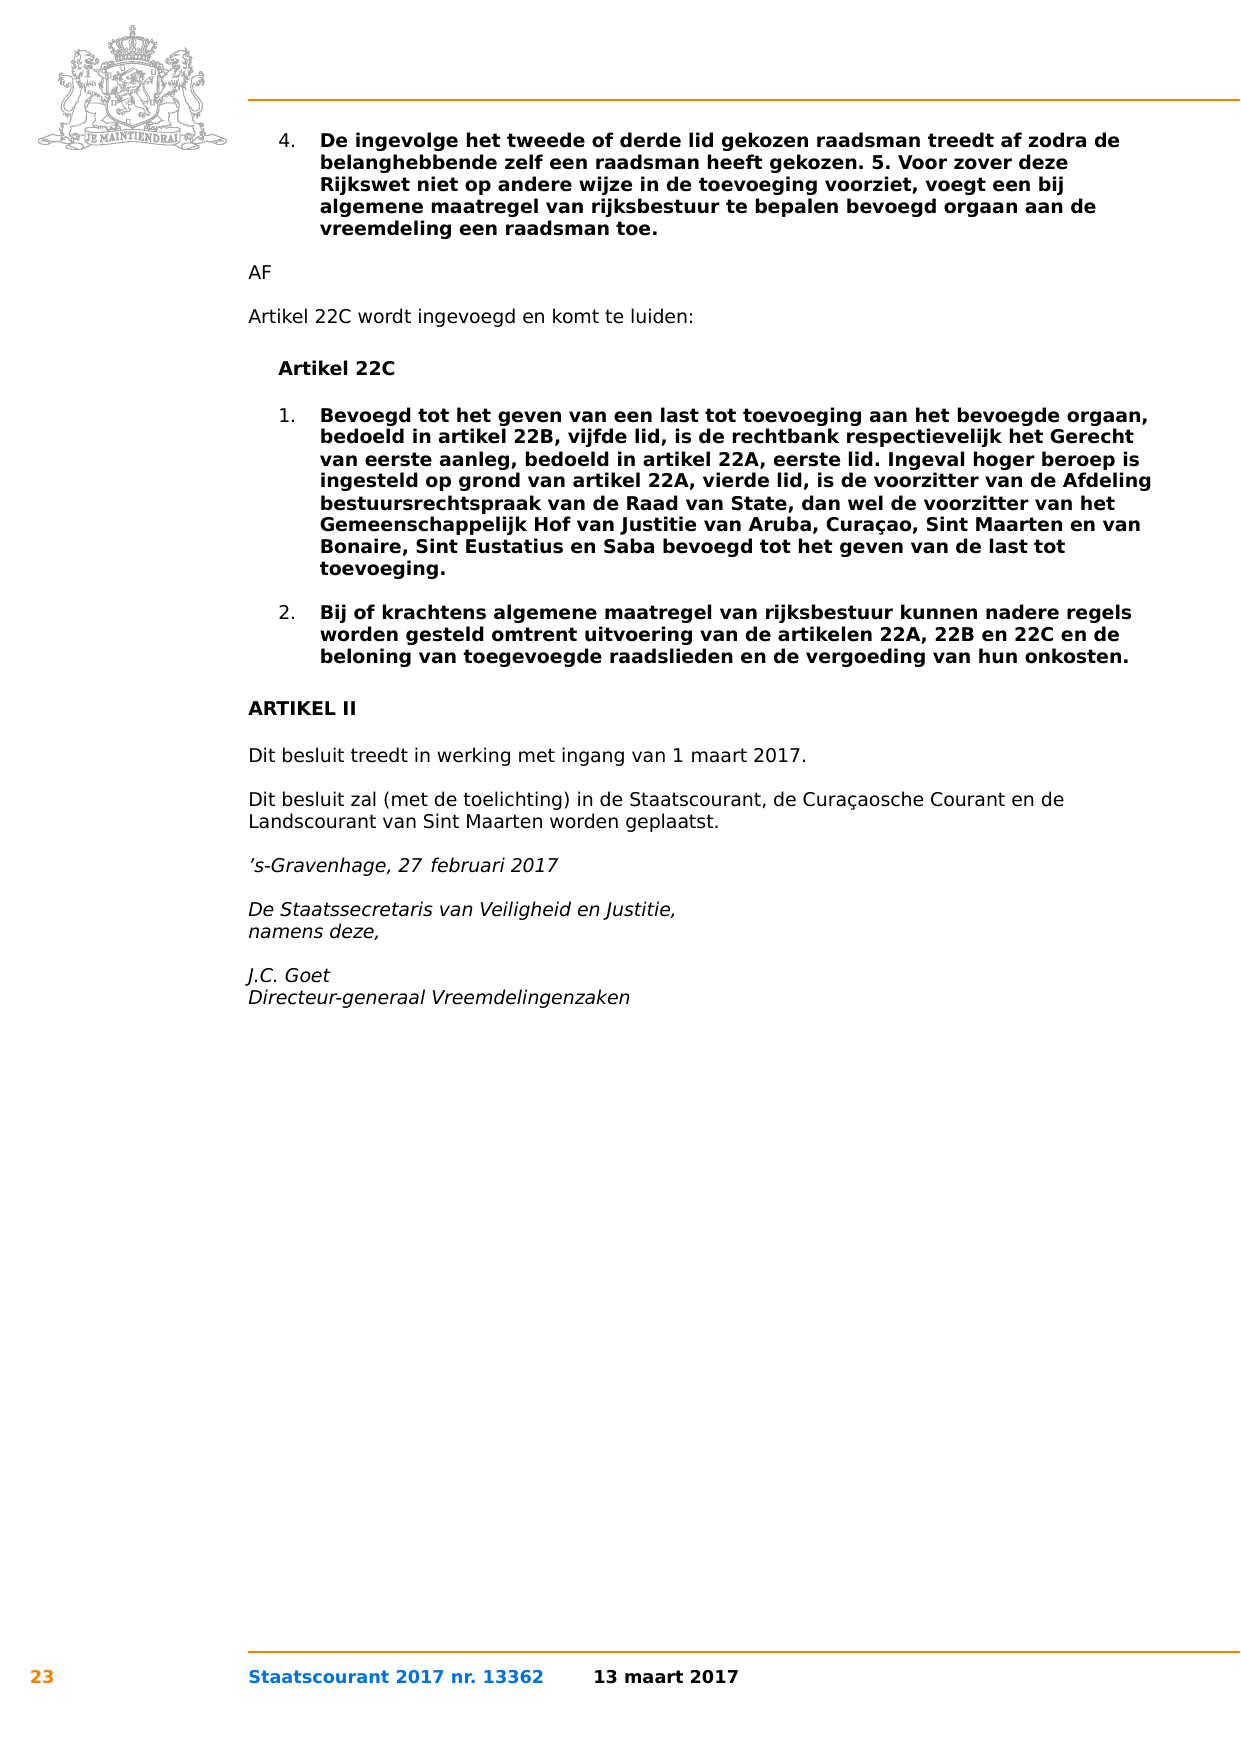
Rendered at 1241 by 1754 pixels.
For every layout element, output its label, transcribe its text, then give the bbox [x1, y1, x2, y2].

text Dit besluit zal (met de toelichting) in de Staatscourant, de Curaçaosche Courant en de Landscourant van Sint Maarten worden geplaatst. [248, 789, 1163, 833]
text 1. Bevoegd tot het geven van een last tot toevoeging aan het bevoegde orgaan, bedoeld in artikel 22B, vijfde lid, is de rechtbank respectievelijk het Gerecht van eerste aanleg, bedoeld in artikel 22A, eerste lid. Ingeval hoger beroep is ingesteld op grond van artikel 22A, vierde lid, is de voorzitter van de Afdeling bestuursrechtspraak van de Raad van State, dan wel de voorzitter van het Gemeenschappelijk Hof van Justitie van Aruba, Curaçao, Sint Maarten en van Bonaire, Sint Eustatius en Saba bevoegd tot het geven van de last tot toevoeging. [278, 404, 1163, 580]
text Artikel 22C wordt ingevoegd en komt te luiden: [248, 306, 1163, 327]
picture [38, 25, 227, 150]
text AF [248, 262, 1163, 284]
text ’s-Gravenhage, 27 februari 2017 [248, 855, 1163, 877]
text 4. De ingevolge het tweede of derde lid gekozen raadsman treedt af zodra de belanghebbende zelf een raadsman heeft gekozen. 5. Voor zover deze Rijkswet niet op andere wijze in de toevoeging voorziet, voegt een bij algemene maatregel van rijksbestuur te bepalen bevoegd orgaan aan de vreemdeling een raadsman toe. [278, 130, 1163, 240]
subtitle ARTIKEL II [248, 698, 1163, 720]
text 2. Bij of krachtens algemene maatregel van rijksbestuur kunnen nadere regels worden gesteld omtrent uitvoering van de artikelen 22A, 22B en 22C en de beloning van toegevoegde raadslieden en de vergoeding van hun onkosten. [278, 602, 1163, 668]
text Dit besluit treedt in werking met ingang van 1 maart 2017. [248, 745, 1163, 767]
subtitle Artikel 22C [278, 357, 1163, 379]
text De Staatssecretaris van Veiligheid en Justitie, namens deze, J.C. Goet Directeur-generaal Vreemdelingenzaken [248, 899, 1163, 1008]
